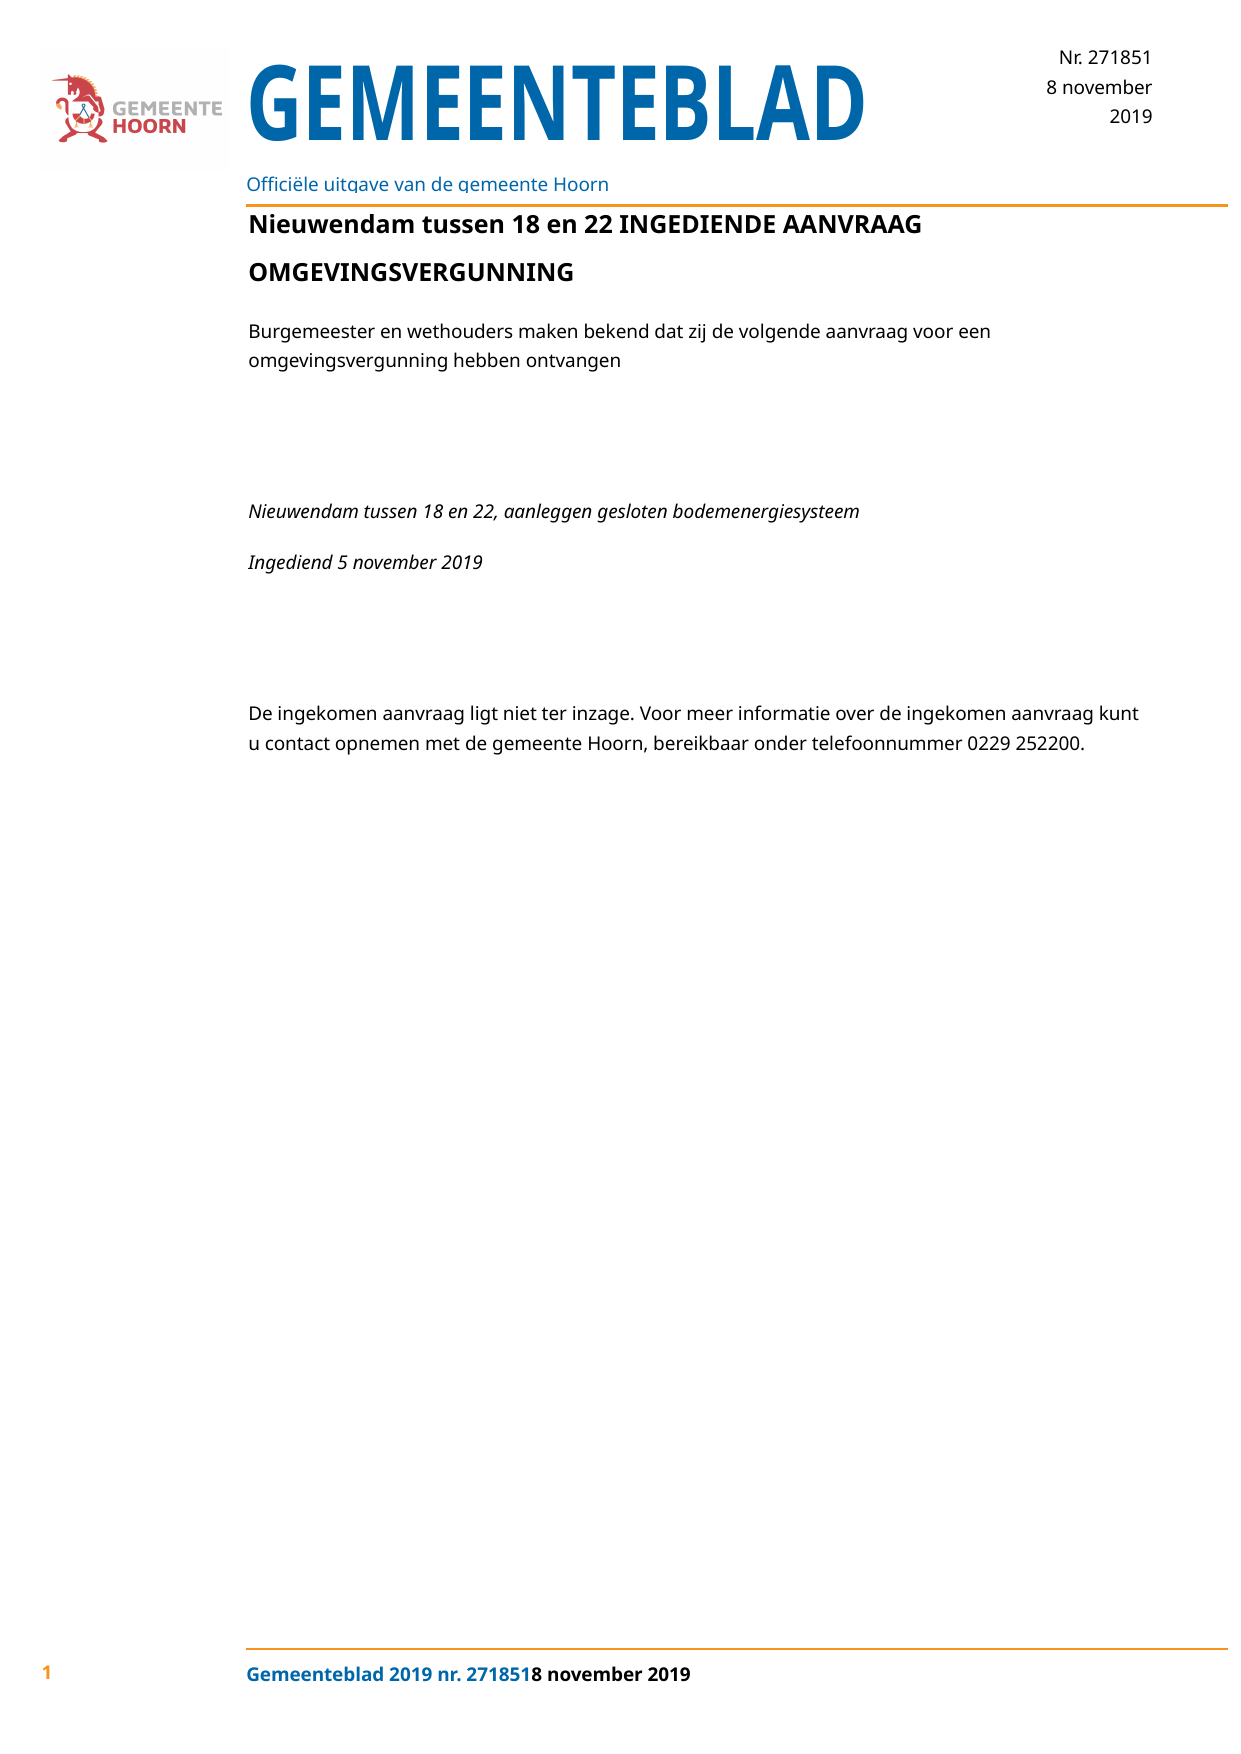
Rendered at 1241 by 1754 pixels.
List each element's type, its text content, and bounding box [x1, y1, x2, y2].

text Nieuwendam tussen 18 en 22, aanleggen gesloten bodemenergiesysteem [248, 499, 1152, 524]
text Burgemeester en wethouders maken bekend dat zij de volgende aanvraag voor een omgevingsvergunning hebben ontvangen [248, 318, 1152, 373]
text Nieuwendam tussen 18 en 22 INGEDIENDE AANVRAAG OMGEVINGSVERGUNNING [248, 207, 1152, 288]
text Ingediend 5 november 2019 [248, 549, 1152, 575]
text De ingekomen aanvraag ligt niet ter inzage. Voor meer informatie over de ingekomen aanvraag kunt u contact opnemen met de gemeente Hoorn, bereikbaar onder telefoonnummer 0229 252200. [248, 700, 1152, 756]
picture [41, 47, 231, 172]
